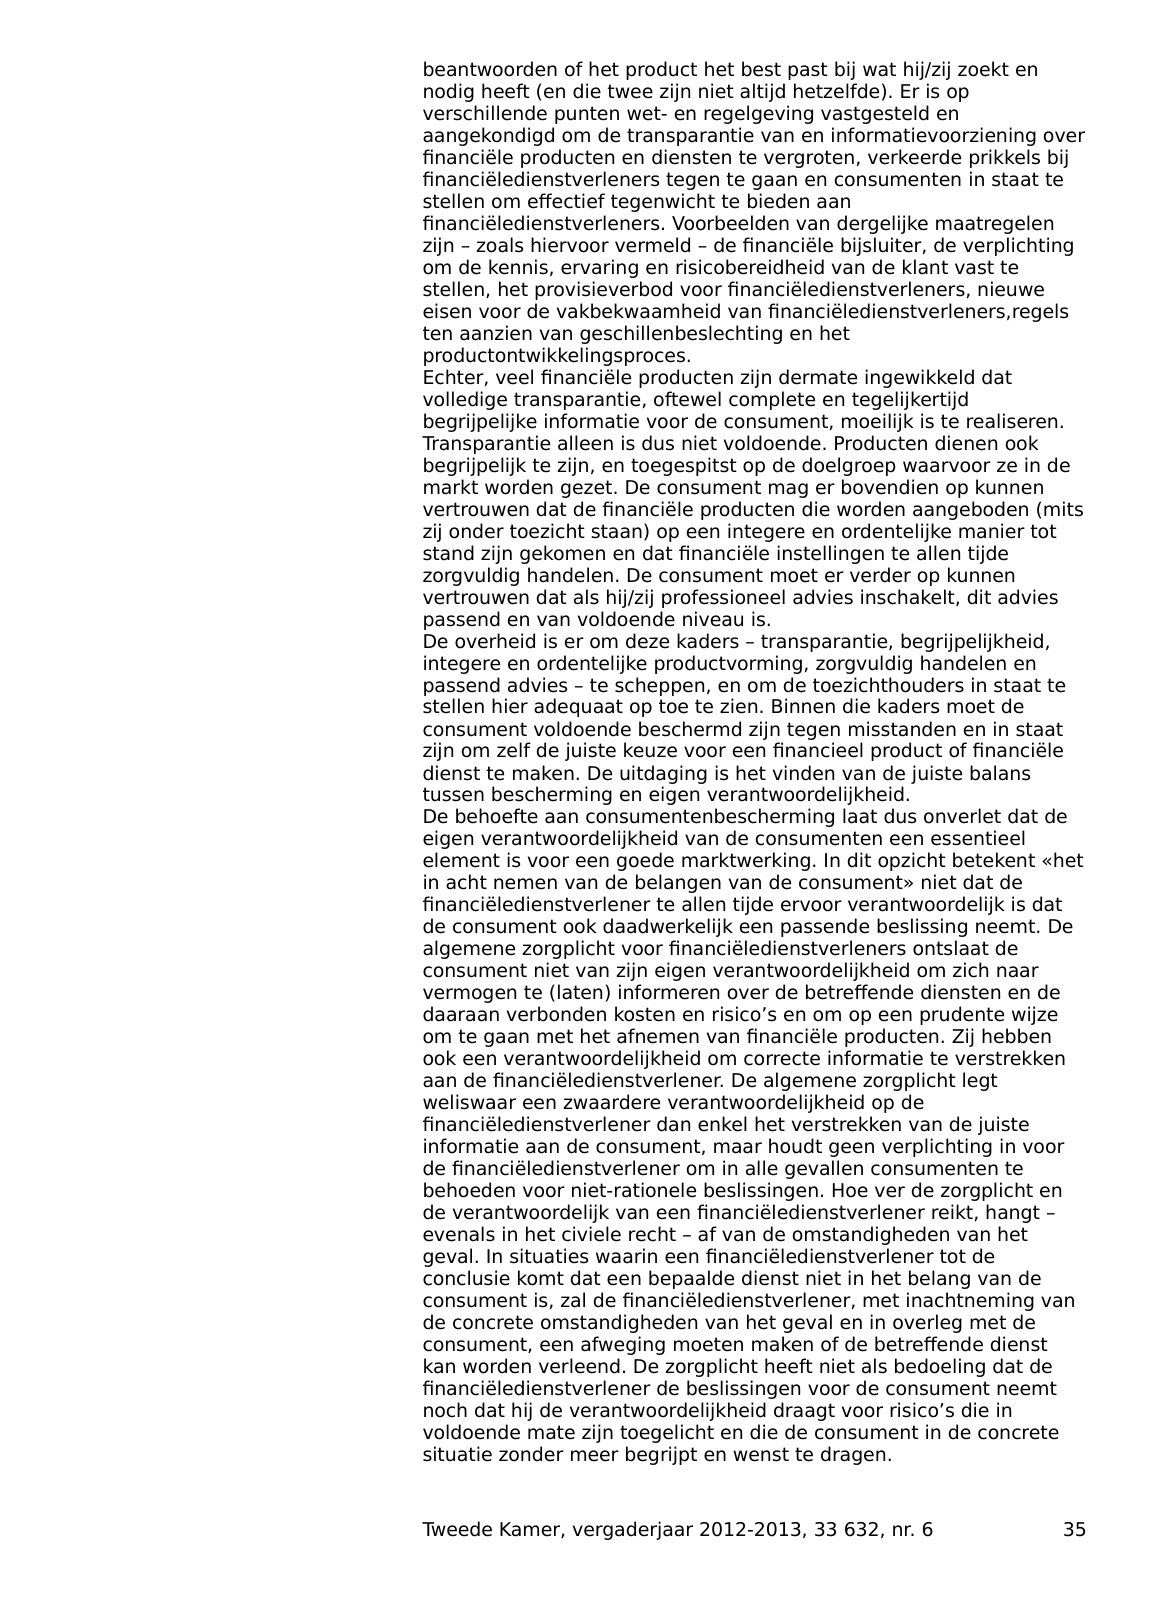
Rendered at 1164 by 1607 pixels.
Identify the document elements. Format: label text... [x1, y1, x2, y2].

text De behoefte aan consumentenbescherming laat dus onverlet dat de eigen verantwoordelijkheid van de consumenten een essentieel element is voor een goede marktwerking. In dit opzicht betekent «het in acht nemen van de belangen van de consument» niet dat de financiëledienstverlener te allen tijde ervoor verantwoordelijk is dat de consument ook daadwerkelijk een passende beslissing neemt. De algemene zorgplicht voor financiëledienstverleners ontslaat de consument niet van zijn eigen verantwoordelijkheid om zich naar vermogen te (laten) informeren over de betreffende diensten en de daaraan verbonden kosten en risico’s en om op een prudente wijze om te gaan met het afnemen van financiële producten. Zij hebben ook een verantwoordelijkheid om correcte informatie te verstrekken aan de financiëledienstverlener. De algemene zorgplicht legt weliswaar een zwaardere verantwoordelijkheid op de financiëledienstverlener dan enkel het verstrekken van de juiste informatie aan de consument, maar houdt geen verplichting in voor de financiëledienstverlener om in alle gevallen consumenten te behoeden voor niet-rationele beslissingen. Hoe ver de zorgplicht en de verantwoordelijk van een financiëledienstverlener reikt, hangt – evenals in het civiele recht – af van de omstandigheden van het geval. In situaties waarin een financiëledienstverlener tot de conclusie komt dat een bepaalde dienst niet in het belang van de consument is, zal de financiëledienstverlener, met inachtneming van de concrete omstandigheden van het geval en in overleg met de consument, een afweging moeten maken of de betreffende dienst kan worden verleend. De zorgplicht heeft niet als bedoeling dat de financiëledienstverlener de beslissingen voor de consument neemt noch dat hij de verantwoordelijkheid draagt voor risico’s die in voldoende mate zijn toegelicht en die de consument in de concrete situatie zonder meer begrijpt en wenst te dragen. [422, 806, 1087, 1466]
text Echter, veel financiële producten zijn dermate ingewikkeld dat volledige transparantie, oftewel complete en tegelijkertijd begrijpelijke informatie voor de consument, moeilijk is te realiseren. Transparantie alleen is dus niet voldoende. Producten dienen ook begrijpelijk te zijn, en toegespitst op de doelgroep waarvoor ze in de markt worden gezet. De consument mag er bovendien op kunnen vertrouwen dat de financiële producten die worden aangeboden (mits zij onder toezicht staan) op een integere en ordentelijke manier tot stand zijn gekomen en dat financiële instellingen te allen tijde zorgvuldig handelen. De consument moet er verder op kunnen vertrouwen dat als hij/zij professioneel advies inschakelt, dit advies passend en van voldoende niveau is. [422, 367, 1087, 631]
text De overheid is er om deze kaders – transparantie, begrijpelijkheid, integere en ordentelijke productvorming, zorgvuldig handelen en passend advies – te scheppen, en om de toezichthouders in staat te stellen hier adequaat op toe te zien. Binnen die kaders moet de consument voldoende beschermd zijn tegen misstanden en in staat zijn om zelf de juiste keuze voor een financieel product of financiële dienst te maken. De uitdaging is het vinden van de juiste balans tussen bescherming en eigen verantwoordelijkheid. [422, 631, 1087, 806]
text beantwoorden of het product het best past bij wat hij/zij zoekt en nodig heeft (en die twee zijn niet altijd hetzelfde). Er is op verschillende punten wet- en regelgeving vastgesteld en aangekondigd om de transparantie van en informatievoorziening over financiële producten en diensten te vergroten, verkeerde prikkels bij financiëledienstverleners tegen te gaan en consumenten in staat te stellen om effectief tegenwicht te bieden aan financiëledienstverleners. Voorbeelden van dergelijke maatregelen zijn – zoals hiervoor vermeld – de financiële bijsluiter, de verplichting om de kennis, ervaring en risicobereidheid van de klant vast te stellen, het provisieverbod voor financiëledienstverleners, nieuwe eisen voor de vakbekwaamheid van financiëledienstverleners,regels ten aanzien van geschillenbeslechting en het productontwikkelingsproces. [422, 59, 1087, 367]
